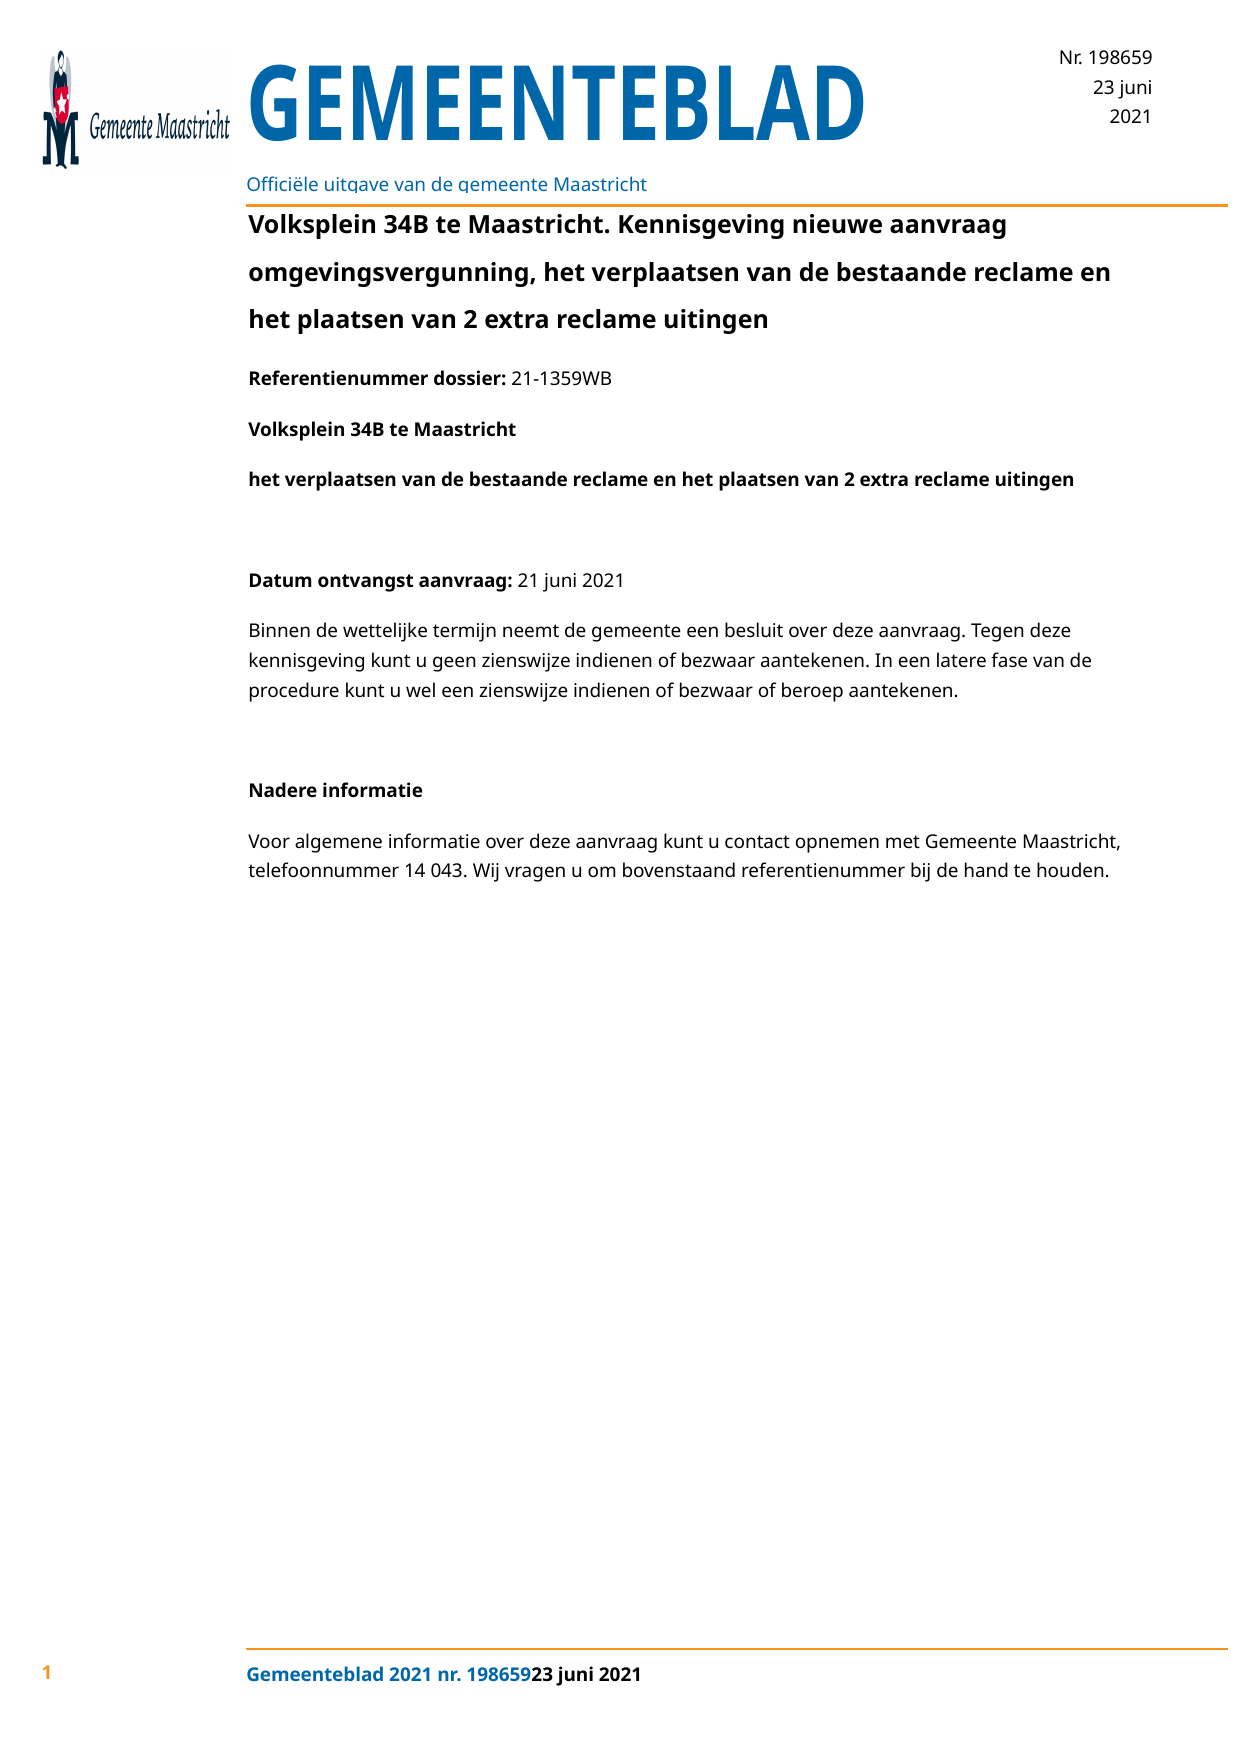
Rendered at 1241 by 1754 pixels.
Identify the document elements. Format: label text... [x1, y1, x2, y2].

text het verplaatsen van de bestaande reclame en het plaatsen van 2 extra reclame uitingen [248, 466, 1152, 492]
text Binnen de wettelijke termijn neemt de gemeente een besluit over deze aanvraag. Tegen deze kennisgeving kunt u geen zienswijze indienen of bezwaar aantekenen. In een latere fase van de procedure kunt u wel een zienswijze indienen of bezwaar of beroep aantekenen. [248, 618, 1152, 702]
text Volksplein 34B te Maastricht [248, 416, 1152, 442]
text Referentienummer dossier: 21-1359WB [248, 366, 1152, 391]
text Datum ontvangst aanvraag: 21 juni 2021 [248, 567, 1152, 593]
text Voor algemene informatie over deze aanvraag kunt u contact opnemen met Gemeente Maastricht, telefoonnummer 14 043. Wij vragen u om bovenstaand referentienummer bij de hand te houden. [248, 828, 1152, 883]
text Volksplein 34B te Maastricht. Kennisgeving nieuwe aanvraag omgevingsvergunning, het verplaatsen van de bestaande reclame en het plaatsen van 2 extra reclame uitingen [248, 207, 1152, 336]
text Nadere informatie [248, 778, 1152, 803]
picture [41, 47, 231, 172]
